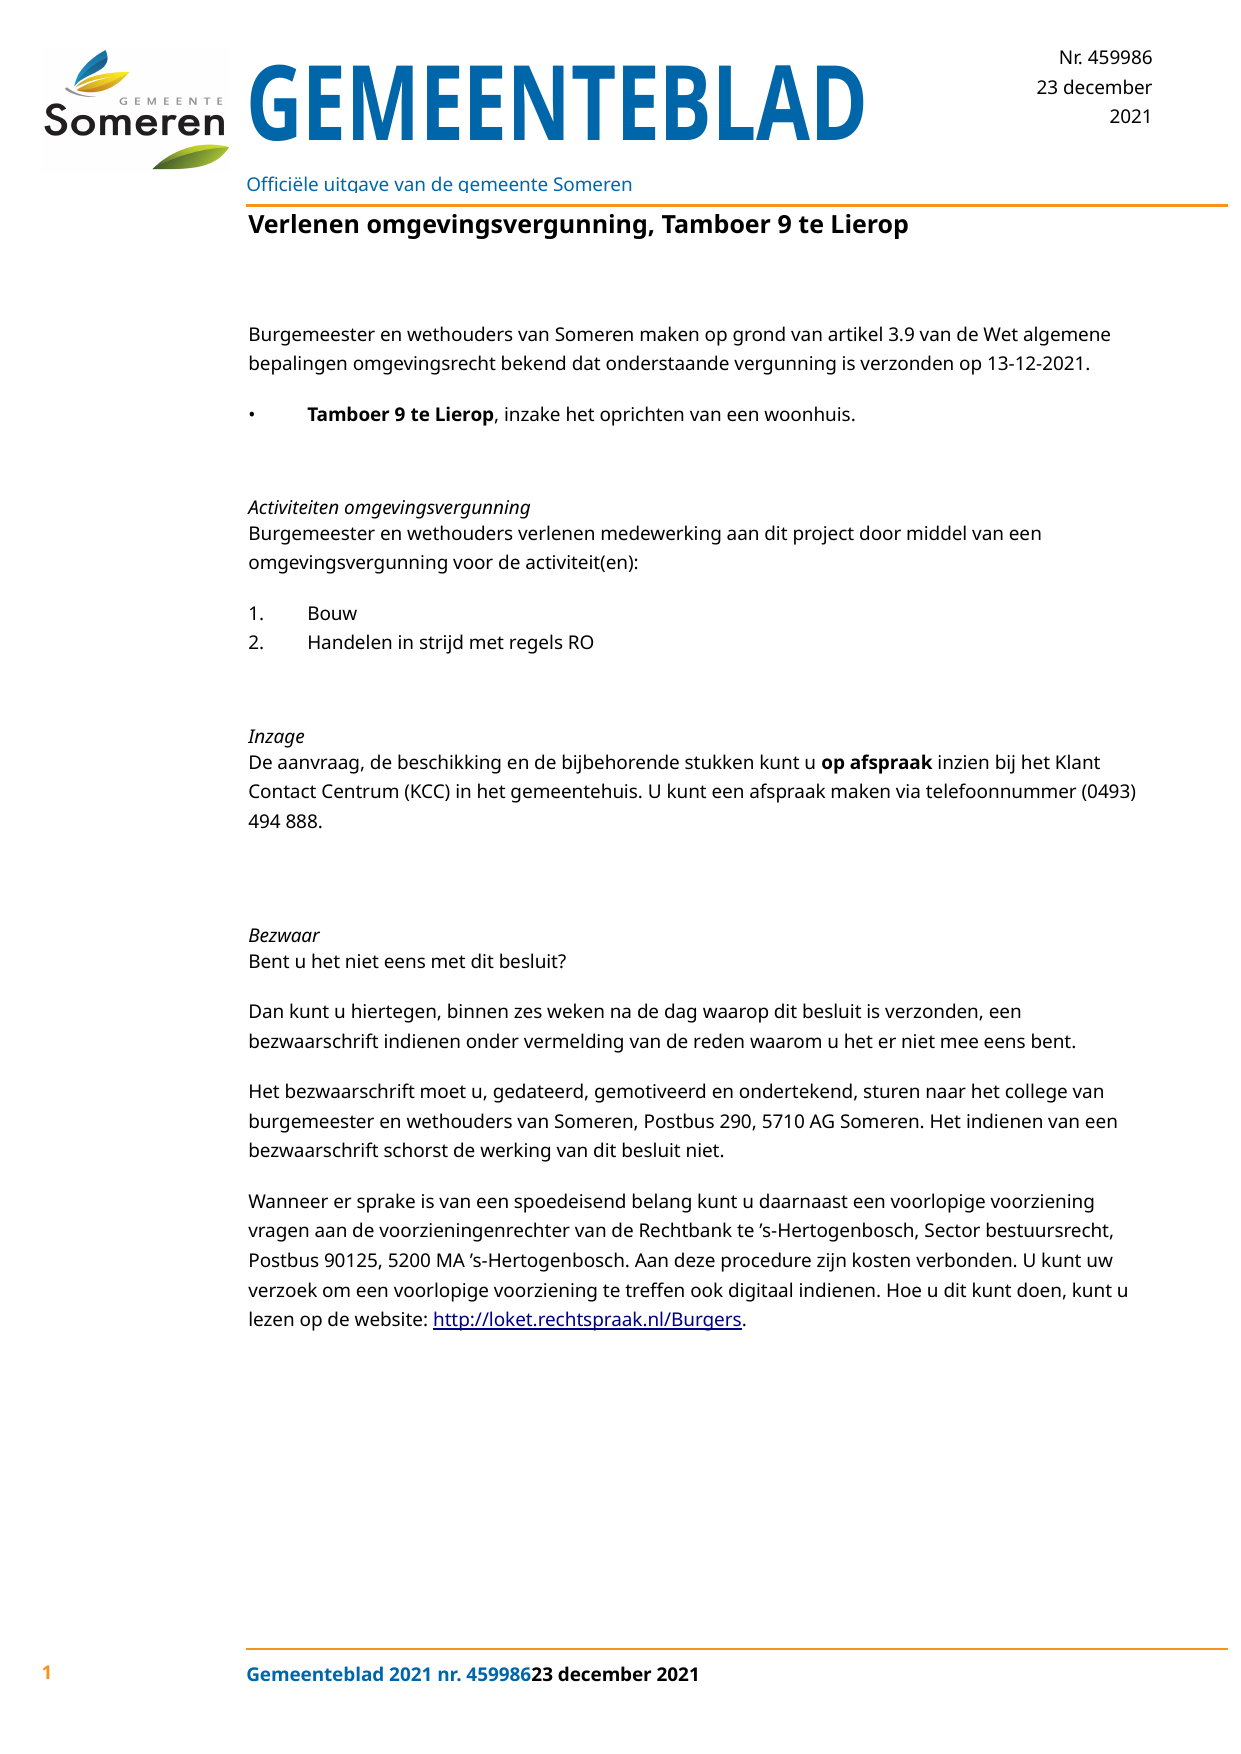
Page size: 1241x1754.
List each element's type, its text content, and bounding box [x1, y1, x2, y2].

list Bouw [248, 600, 1152, 626]
text Burgemeester en wethouders van Someren maken op grond van artikel 3.9 van de Wet algemene bepalingen omgevingsrecht bekend dat onderstaande vergunning is verzonden op 13-12-2021. [248, 321, 1152, 376]
list Tamboer 9 te Lierop, inzake het oprichten van een woonhuis. [248, 401, 1152, 426]
text Verlenen omgevingsvergunning, Tamboer 9 te Lierop [248, 207, 1152, 241]
text Bezwaar [248, 922, 1152, 948]
text Activiteiten omgevingsvergunning [248, 494, 1152, 520]
text Het bezwaarschrift moet u, gedateerd, gemotiveerd en ondertekend, sturen naar het college van burgemeester en wethouders van Someren, Postbus 290, 5710 AG Someren. Het indienen van een bezwaarschrift schorst de werking van dit besluit niet. [248, 1078, 1152, 1163]
text Bent u het niet eens met dit besluit? [248, 948, 1152, 974]
text Dan kunt u hiertegen, binnen zes weken na de dag waarop dit besluit is verzonden, een bezwaarschrift indienen onder vermelding van de reden waarom u het er niet mee eens bent. [248, 998, 1152, 1054]
text Burgemeester en wethouders verlenen medewerking aan dit project door middel van een omgevingsvergunning voor de activiteit(en): [248, 520, 1152, 575]
list Handelen in strijd met regels RO [248, 629, 1152, 655]
text Inzage [248, 723, 1152, 749]
text De aanvraag, de beschikking en de bijbehorende stukken kunt u op afspraak inzien bij het Klant Contact Centrum (KCC) in het gemeentehuis. U kunt een afspraak maken via telefoonnummer (0493) 494 888. [248, 749, 1152, 834]
picture [41, 47, 231, 172]
text Wanneer er sprake is van een spoedeisend belang kunt u daarnaast een voorlopige voorziening vragen aan de voorzieningenrechter van de Rechtbank te ’s-Hertogenbosch, Sector bestuursrecht, Postbus 90125, 5200 MA ’s-Hertogenbosch. Aan deze procedure zijn kosten verbonden. U kunt uw verzoek om een voorlopige voorziening te treffen ook digitaal indienen. Hoe u dit kunt doen, kunt u lezen op de website: http://loket.rechtspraak.nl/Burgers. [248, 1188, 1152, 1332]
